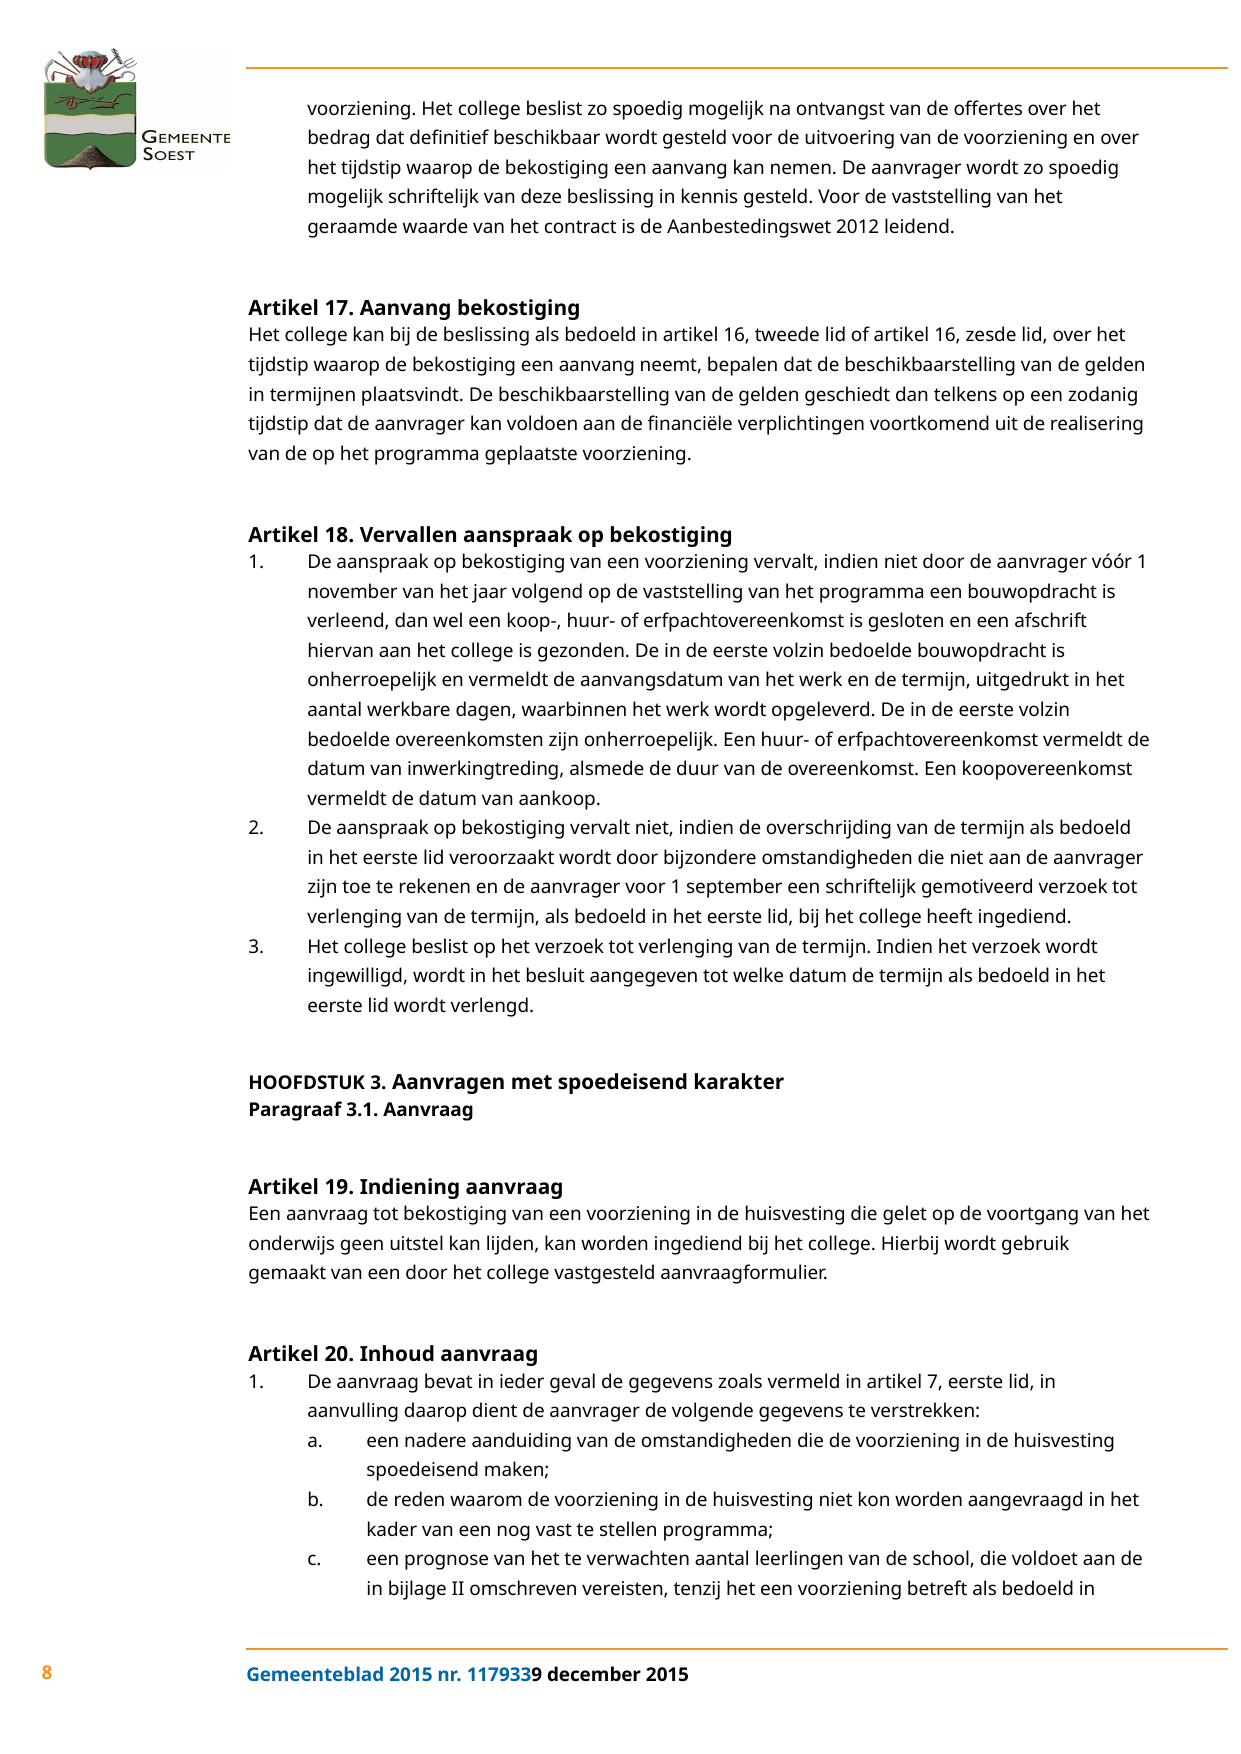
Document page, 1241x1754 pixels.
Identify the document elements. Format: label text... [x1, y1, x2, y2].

list de reden waarom de voorziening in de huisvesting niet kon worden aangevraagd in het kader van een nog vast te stellen programma; [307, 1486, 1152, 1542]
text Het college kan bij de beslissing als bedoeld in artikel 16, tweede lid of artikel 16, zesde lid, over het tijdstip waarop de bekostiging een aanvang neemt, bepalen dat de beschikbaarstelling van de gelden in termijnen plaatsvindt. De beschikbaarstelling van de gelden geschiedt dan telkens op een zodanig tijdstip dat de aanvrager kan voldoen aan de financiële verplichtingen voortkomend uit de realisering van de op het programma geplaatste voorziening. [248, 322, 1152, 466]
list een prognose van het te verwachten aantal leerlingen van de school, die voldoet aan de in bijlage II omschreven vereisten, tenzij het een voorziening betreft als bedoeld in [307, 1545, 1152, 1601]
text Een aanvraag tot bekostiging van een voorziening in de huisvesting die gelet op de voortgang van het onderwijs geen uitstel kan lijden, kan worden ingediend bij het college. Hierbij wordt gebruik gemaakt van een door het college vastgesteld aanvraagformulier. [248, 1200, 1152, 1285]
text Artikel 17. Aanvang bekostiging [248, 293, 1152, 322]
list De aanspraak op bekostiging vervalt niet, indien de overschrijding van de termijn als bedoeld in het eerste lid veroorzaakt wordt door bijzondere omstandigheden die niet aan de aanvrager zijn toe te rekenen en de aanvrager voor 1 september een schriftelijk gemotiveerd verzoek tot verlenging van de termijn, als bedoeld in het eerste lid, bij het college heeft ingediend. [248, 814, 1152, 929]
list voorziening. Het college beslist zo spoedig mogelijk na ontvangst van de offertes over het bedrag dat definitief beschikbaar wordt gesteld voor de uitvoering van de voorziening en over het tijdstip waarop de bekostiging een aanvang kan nemen. De aanvrager wordt zo spoedig mogelijk schriftelijk van deze beslissing in kennis gesteld. Voor de vaststelling van het geraamde waarde van het contract is de Aanbestedingswet 2012 leidend. [248, 95, 1152, 239]
text Artikel 18. Vervallen aanspraak op bekostiging [248, 520, 1152, 548]
text Artikel 20. Inhoud aanvraag [248, 1339, 1152, 1368]
text Artikel 19. Indiening aanvraag [248, 1172, 1152, 1200]
list De aanvraag bevat in ieder geval de gegevens zoals vermeld in artikel 7, eerste lid, in aanvulling daarop dient de aanvrager de volgende gegevens te verstrekken: [248, 1368, 1152, 1423]
text HOOFDSTUK 3. Aanvragen met spoedeisend karakter [248, 1067, 1152, 1096]
list De aanspraak op bekostiging van een voorziening vervalt, indien niet door de aanvrager vóór 1 november van het jaar volgend op de vaststelling van het programma een bouwopdracht is verleend, dan wel een koop-, huur- of erfpachtovereenkomst is gesloten en een afschrift hiervan aan het college is gezonden. De in de eerste volzin bedoelde bouwopdracht is onherroepelijk en vermeldt de aanvangsdatum van het werk en de termijn, uitgedrukt in het aantal werkbare dagen, waarbinnen het werk wordt opgeleverd. De in de eerste volzin bedoelde overeenkomsten zijn onherroepelijk. Een huur- of erfpachtovereenkomst vermeldt de datum van inwerkingtreding, alsmede de duur van de overeenkomst. Een koopovereenkomst vermeldt de datum van aankoop. [248, 548, 1152, 811]
picture [41, 47, 231, 172]
list Het college beslist op het verzoek tot verlenging van de termijn. Indien het verzoek wordt ingewilligd, wordt in het besluit aangegeven tot welke datum de termijn als bedoeld in het eerste lid wordt verlengd. [248, 933, 1152, 1018]
list een nadere aanduiding van de omstandigheden die de voorziening in de huisvesting spoedeisend maken; [307, 1427, 1152, 1482]
text Paragraaf 3.1. Aanvraag [248, 1096, 1152, 1121]
